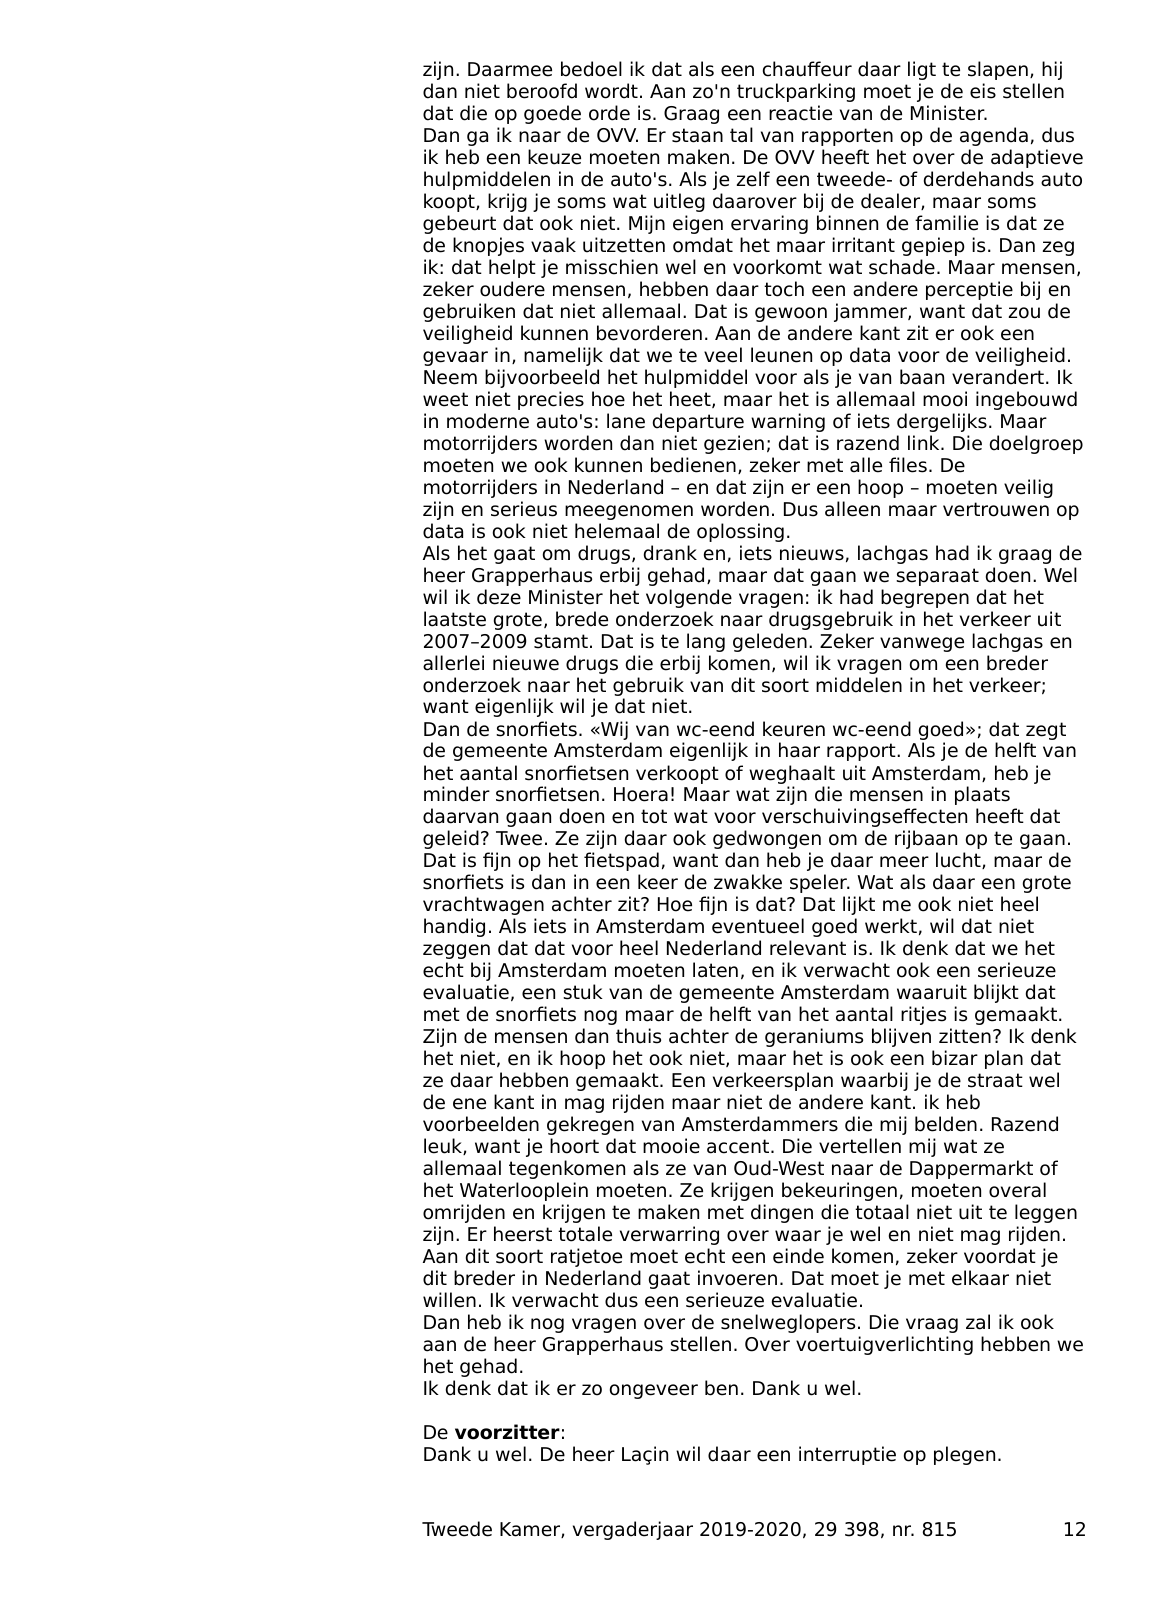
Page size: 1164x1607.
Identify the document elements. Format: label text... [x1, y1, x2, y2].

text Ik denk dat ik er zo ongeveer ben. Dank u wel. [422, 1378, 1087, 1400]
text De voorzitter: [422, 1422, 1087, 1444]
text Zijn de mensen dan thuis achter de geraniums blijven zitten? Ik denk het niet, en ik hoop het ook niet, maar het is ook een bizar plan dat ze daar hebben gemaakt. Een verkeersplan waarbij je de straat wel de ene kant in mag rijden maar niet de andere kant. ik heb voorbeelden gekregen van Amsterdammers die mij belden. Razend leuk, want je hoort dat mooie accent. Die vertellen mij wat ze allemaal tegenkomen als ze van Oud-West naar de Dappermarkt of het Waterlooplein moeten. Ze krijgen bekeuringen, moeten overal omrijden en krijgen te maken met dingen die totaal niet uit te leggen zijn. Er heerst totale verwarring over waar je wel en niet mag rijden. Aan dit soort ratjetoe moet echt een einde komen, zeker voordat je dit breder in Nederland gaat invoeren. Dat moet je met elkaar niet willen. Ik verwacht dus een serieuze evaluatie. [422, 1026, 1087, 1312]
text Dan de snorfiets. «Wij van wc-eend keuren wc-eend goed»; dat zegt de gemeente Amsterdam eigenlijk in haar rapport. Als je de helft van het aantal snorfietsen verkoopt of weghaalt uit Amsterdam, heb je minder snorfietsen. Hoera! Maar wat zijn die mensen in plaats daarvan gaan doen en tot wat voor verschuivingseffecten heeft dat geleid? Twee. Ze zijn daar ook gedwongen om de rijbaan op te gaan. Dat is fijn op het fietspad, want dan heb je daar meer lucht, maar de snorfiets is dan in een keer de zwakke speler. Wat als daar een grote vrachtwagen achter zit? Hoe fijn is dat? Dat lijkt me ook niet heel handig. Als iets in Amsterdam eventueel goed werkt, wil dat niet zeggen dat dat voor heel Nederland relevant is. Ik denk dat we het echt bij Amsterdam moeten laten, en ik verwacht ook een serieuze evaluatie, een stuk van de gemeente Amsterdam waaruit blijkt dat met de snorfiets nog maar de helft van het aantal ritjes is gemaakt. [422, 718, 1087, 1026]
text zijn. Daarmee bedoel ik dat als een chauffeur daar ligt te slapen, hij dan niet beroofd wordt. Aan zo'n truckparking moet je de eis stellen dat die op goede orde is. Graag een reactie van de Minister. [422, 59, 1087, 125]
text Dan ga ik naar de OVV. Er staan tal van rapporten op de agenda, dus ik heb een keuze moeten maken. De OVV heeft het over de adaptieve hulpmiddelen in de auto's. Als je zelf een tweede- of derdehands auto koopt, krijg je soms wat uitleg daarover bij de dealer, maar soms gebeurt dat ook niet. Mijn eigen ervaring binnen de familie is dat ze de knopjes vaak uitzetten omdat het maar irritant gepiep is. Dan zeg ik: dat helpt je misschien wel en voorkomt wat schade. Maar mensen, zeker oudere mensen, hebben daar toch een andere perceptie bij en gebruiken dat niet allemaal. Dat is gewoon jammer, want dat zou de veiligheid kunnen bevorderen. Aan de andere kant zit er ook een gevaar in, namelijk dat we te veel leunen op data voor de veiligheid. Neem bijvoorbeeld het hulpmiddel voor als je van baan verandert. Ik weet niet precies hoe het heet, maar het is allemaal mooi ingebouwd in moderne auto's: lane departure warning of iets dergelijks. Maar motorrijders worden dan niet gezien; dat is razend link. Die doelgroep moeten we ook kunnen bedienen, zeker met alle files. De motorrijders in Nederland – en dat zijn er een hoop – moeten veilig zijn en serieus meegenomen worden. Dus alleen maar vertrouwen op data is ook niet helemaal de oplossing. [422, 125, 1087, 543]
text Als het gaat om drugs, drank en, iets nieuws, lachgas had ik graag de heer Grapperhaus erbij gehad, maar dat gaan we separaat doen. Wel wil ik deze Minister het volgende vragen: ik had begrepen dat het laatste grote, brede onderzoek naar drugsgebruik in het verkeer uit 2007–2009 stamt. Dat is te lang geleden. Zeker vanwege lachgas en allerlei nieuwe drugs die erbij komen, wil ik vragen om een breder onderzoek naar het gebruik van dit soort middelen in het verkeer; want eigenlijk wil je dat niet. [422, 543, 1087, 718]
text Dan heb ik nog vragen over de snelweglopers. Die vraag zal ik ook aan de heer Grapperhaus stellen. Over voertuigverlichting hebben we het gehad. [422, 1312, 1087, 1378]
text Dank u wel. De heer Laçin wil daar een interruptie op plegen. [422, 1444, 1087, 1466]
